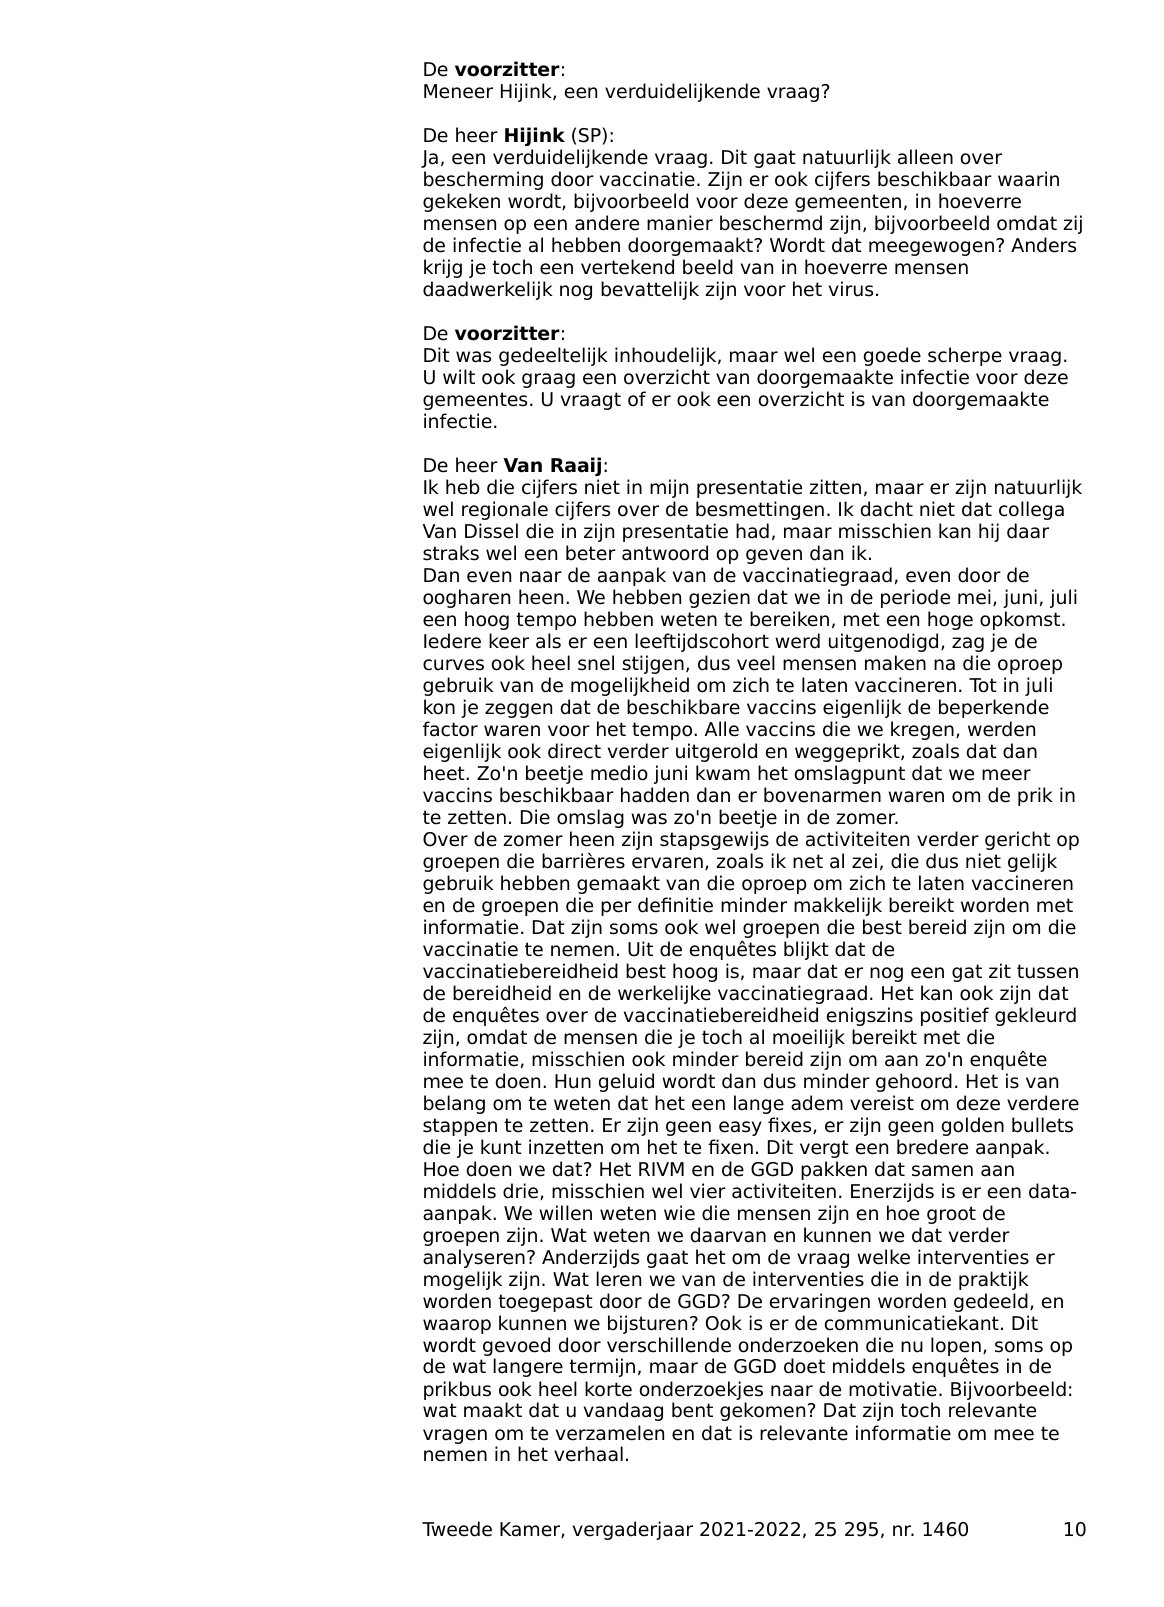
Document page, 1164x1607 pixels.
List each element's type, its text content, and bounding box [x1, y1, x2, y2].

text Meneer Hijink, een verduidelijkende vraag? [422, 81, 1087, 103]
text De voorzitter: [422, 323, 1087, 345]
text Dan even naar de aanpak van de vaccinatiegraad, even door de oogharen heen. We hebben gezien dat we in de periode mei, juni, juli een hoog tempo hebben weten te bereiken, met een hoge opkomst. Iedere keer als er een leeftijdscohort werd uitgenodigd, zag je de curves ook heel snel stijgen, dus veel mensen maken na die oproep gebruik van de mogelijkheid om zich te laten vaccineren. Tot in juli kon je zeggen dat de beschikbare vaccins eigenlijk de beperkende factor waren voor het tempo. Alle vaccins die we kregen, werden eigenlijk ook direct verder uitgerold en weggeprikt, zoals dat dan heet. Zo'n beetje medio juni kwam het omslagpunt dat we meer vaccins beschikbaar hadden dan er bovenarmen waren om de prik in te zetten. Die omslag was zo'n beetje in de zomer. [422, 565, 1087, 829]
text De voorzitter: [422, 59, 1087, 81]
text De heer Hijink (SP): [422, 125, 1087, 147]
text De heer Van Raaij: [422, 455, 1087, 477]
text Ik heb die cijfers niet in mijn presentatie zitten, maar er zijn natuurlijk wel regionale cijfers over de besmettingen. Ik dacht niet dat collega Van Dissel die in zijn presentatie had, maar misschien kan hij daar straks wel een beter antwoord op geven dan ik. [422, 477, 1087, 565]
text Over de zomer heen zijn stapsgewijs de activiteiten verder gericht op groepen die barrières ervaren, zoals ik net al zei, die dus niet gelijk gebruik hebben gemaakt van die oproep om zich te laten vaccineren en de groepen die per definitie minder makkelijk bereikt worden met informatie. Dat zijn soms ook wel groepen die best bereid zijn om die vaccinatie te nemen. Uit de enquêtes blijkt dat de vaccinatiebereidheid best hoog is, maar dat er nog een gat zit tussen de bereidheid en de werkelijke vaccinatiegraad. Het kan ook zijn dat de enquêtes over de vaccinatiebereidheid enigszins positief gekleurd zijn, omdat de mensen die je toch al moeilijk bereikt met die informatie, misschien ook minder bereid zijn om aan zo'n enquête mee te doen. Hun geluid wordt dan dus minder gehoord. Het is van belang om te weten dat het een lange adem vereist om deze verdere stappen te zetten. Er zijn geen easy fixes, er zijn geen golden bullets die je kunt inzetten om het te fixen. Dit vergt een bredere aanpak. [422, 829, 1087, 1159]
text Dit was gedeeltelijk inhoudelijk, maar wel een goede scherpe vraag. U wilt ook graag een overzicht van doorgemaakte infectie voor deze gemeentes. U vraagt of er ook een overzicht is van doorgemaakte infectie. [422, 345, 1087, 433]
text Hoe doen we dat? Het RIVM en de GGD pakken dat samen aan middels drie, misschien wel vier activiteiten. Enerzijds is er een data-aanpak. We willen weten wie die mensen zijn en hoe groot de groepen zijn. Wat weten we daarvan en kunnen we dat verder analyseren? Anderzijds gaat het om de vraag welke interventies er mogelijk zijn. Wat leren we van de interventies die in de praktijk worden toegepast door de GGD? De ervaringen worden gedeeld, en waarop kunnen we bijsturen? Ook is er de communicatiekant. Dit wordt gevoed door verschillende onderzoeken die nu lopen, soms op de wat langere termijn, maar de GGD doet middels enquêtes in de prikbus ook heel korte onderzoekjes naar de motivatie. Bijvoorbeeld: wat maakt dat u vandaag bent gekomen? Dat zijn toch relevante vragen om te verzamelen en dat is relevante informatie om mee te nemen in het verhaal. [422, 1159, 1087, 1466]
text Ja, een verduidelijkende vraag. Dit gaat natuurlijk alleen over bescherming door vaccinatie. Zijn er ook cijfers beschikbaar waarin gekeken wordt, bijvoorbeeld voor deze gemeenten, in hoeverre mensen op een andere manier beschermd zijn, bijvoorbeeld omdat zij de infectie al hebben doorgemaakt? Wordt dat meegewogen? Anders krijg je toch een vertekend beeld van in hoeverre mensen daadwerkelijk nog bevattelijk zijn voor het virus. [422, 147, 1087, 301]
